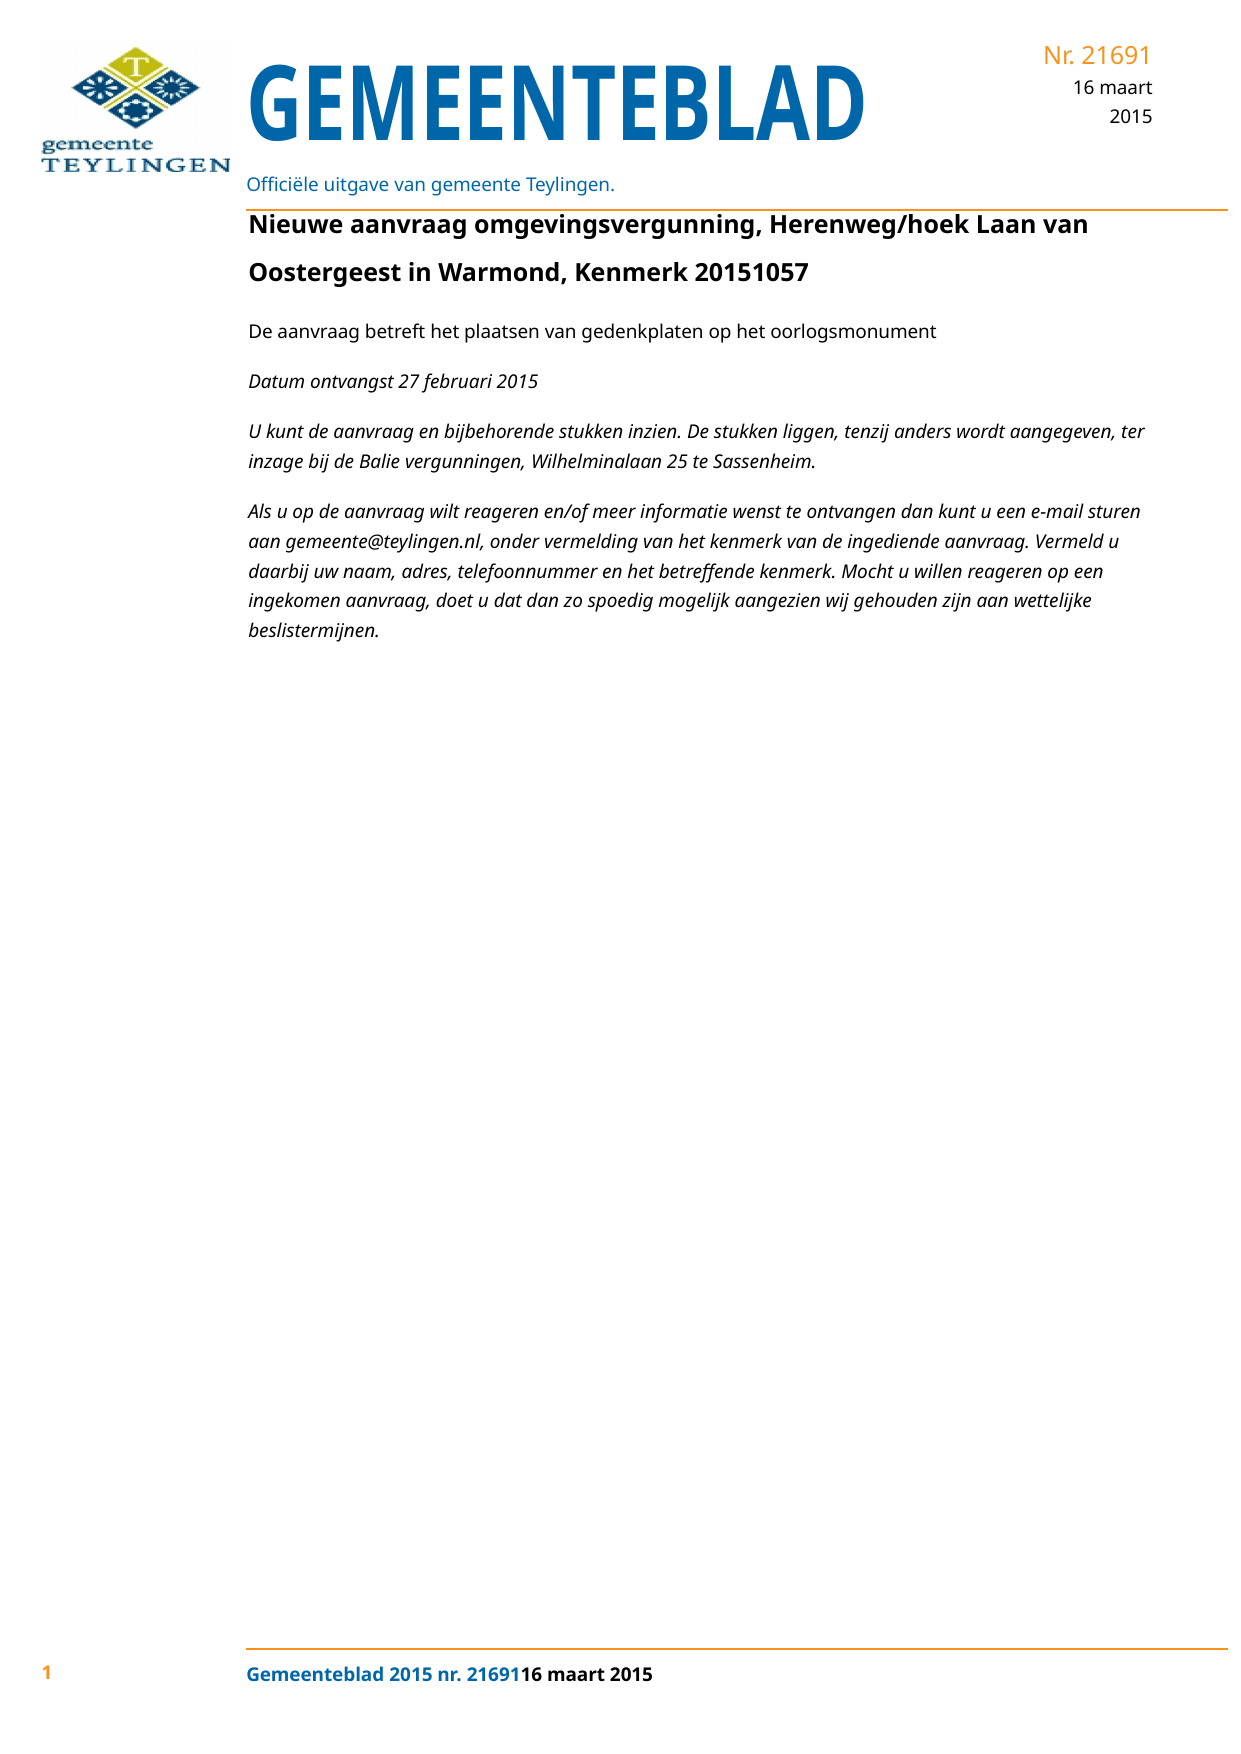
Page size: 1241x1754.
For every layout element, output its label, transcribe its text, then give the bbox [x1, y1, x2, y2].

picture [41, 47, 231, 172]
text De aanvraag betreft het plaatsen van gedenkplaten op het oorlogsmonument [248, 318, 1152, 344]
text Datum ontvangst 27 februari 2015 [248, 368, 1152, 394]
text U kunt de aanvraag en bijbehorende stukken inzien. De stukken liggen, tenzij anders wordt aangegeven, ter inzage bij de Balie vergunningen, Wilhelminalaan 25 te Sassenheim. [248, 419, 1152, 474]
text Nieuwe aanvraag omgevingsvergunning, Herenweg/hoek Laan van Oostergeest in Warmond, Kenmerk 20151057 [248, 211, 1152, 288]
text Als u op de aanvraag wilt reageren en/of meer informatie wenst te ontvangen dan kunt u een e-mail sturen aan gemeente@teylingen.nl, onder vermelding van het kenmerk van de ingediende aanvraag. Vermeld u daarbij uw naam, adres, telefoonnummer en het betreffende kenmerk. Mocht u willen reageren op een ingekomen aanvraag, doet u dat dan zo spoedig mogelijk aangezien wij gehouden zijn aan wettelijke beslistermijnen. [248, 499, 1152, 643]
